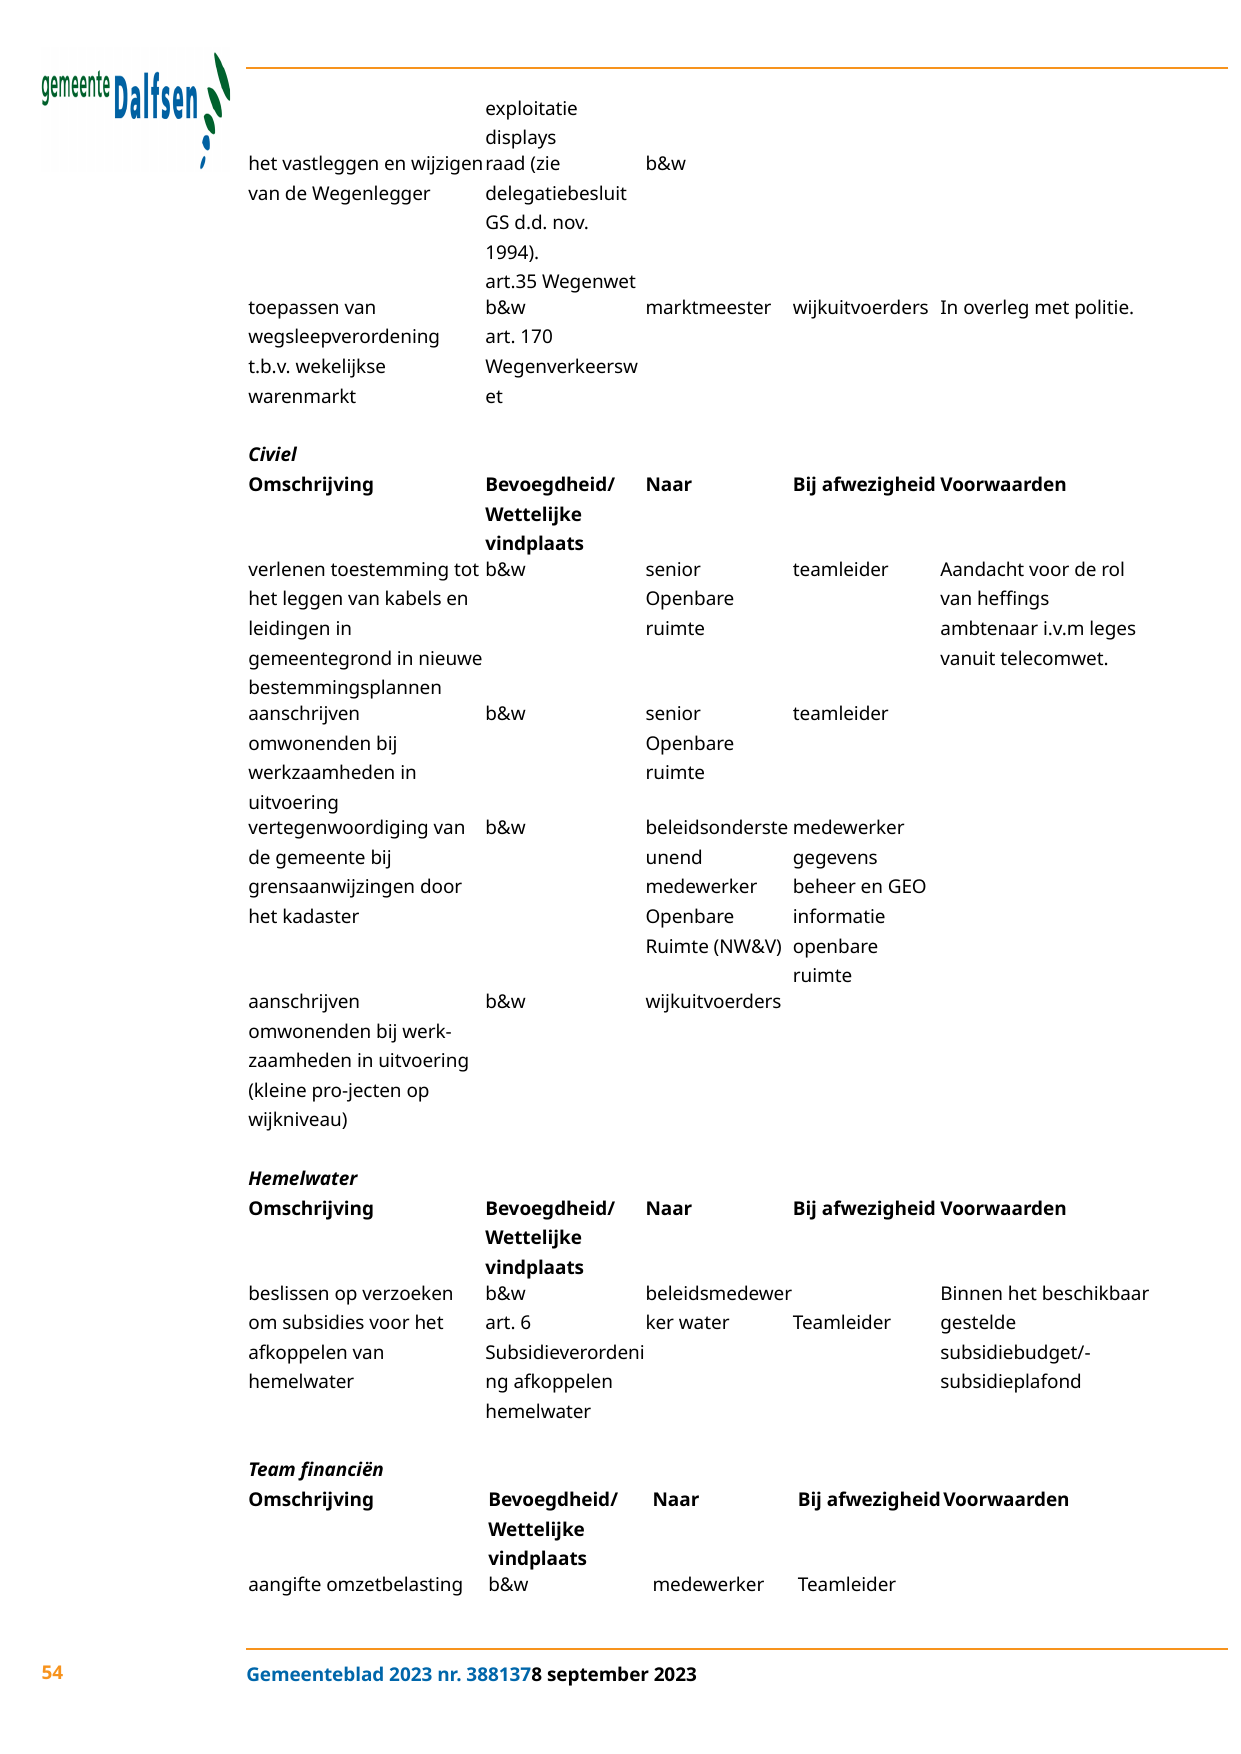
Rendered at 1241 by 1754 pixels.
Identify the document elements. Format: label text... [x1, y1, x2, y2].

table_cell Aandacht voor de rol van heffings ambtenaar i.v.m leges vanuit telecomwet. [940, 556, 1152, 700]
table_cell [940, 150, 1152, 294]
table_cell [645, 95, 793, 150]
table_cell b&w [488, 1571, 652, 1597]
table_cell Teamleider [793, 1280, 940, 1424]
table_cell beleidsmedewerker water [645, 1280, 793, 1424]
table_header Bevoegdheid/Wettelijke vindplaats [485, 471, 645, 556]
table_cell In overleg met politie. [940, 294, 1152, 409]
text Hemelwater [248, 1165, 1152, 1191]
table_cell aanschrijven omwonenden bij werkzaamheden in uitvoering [248, 700, 485, 814]
table_header Bij afwezigheid [798, 1486, 943, 1571]
table_header Bevoegdheid/Wettelijke vindplaats [488, 1486, 652, 1571]
table_cell [793, 95, 940, 150]
table_header Bij afwezigheid [793, 471, 940, 556]
table_cell teamleider [793, 556, 940, 700]
table_cell [940, 815, 1152, 988]
table_header Voorwaarden [940, 1195, 1152, 1280]
table_cell [793, 988, 940, 1132]
table_cell medewerker [653, 1571, 798, 1597]
table_cell Binnen het beschikbaar gestelde subsidiebudget/-subsidieplafond [940, 1280, 1152, 1424]
table_cell beslissen op verzoeken om subsidies voor het afkoppelen van hemelwater [248, 1280, 485, 1424]
table_header Naar [645, 1195, 793, 1280]
picture [41, 47, 231, 172]
table_cell [940, 700, 1152, 814]
text Civiel [248, 441, 1152, 467]
table_cell teamleider [793, 700, 940, 814]
table_cell b&w [485, 556, 645, 700]
table_header Voorwaarden [943, 1486, 1152, 1571]
table_cell vertegenwoordiging van de gemeente bij grensaanwijzingen door het kadaster [248, 815, 485, 988]
table_cell wijkuitvoerders [645, 988, 793, 1132]
table_header Omschrijving [248, 1486, 488, 1571]
text Team financiën [248, 1457, 1152, 1482]
table_cell aangifte omzetbelasting [248, 1571, 488, 1597]
table_cell wijkuitvoerders [793, 294, 940, 409]
table_cell [940, 95, 1152, 150]
table_cell [940, 988, 1152, 1132]
table_cell [793, 150, 940, 294]
table_header Omschrijving [248, 471, 485, 556]
table_cell b&w [485, 988, 645, 1132]
table_header Naar [645, 471, 793, 556]
table_cell medewerker gegevens beheer en GEO informatie openbare ruimte [793, 815, 940, 988]
table_header Bevoegdheid/Wettelijke vindplaats [485, 1195, 645, 1280]
table_header Omschrijving [248, 1195, 485, 1280]
table_cell b&w [485, 815, 645, 988]
table_cell verlenen toestemming tot het leggen van kabels en leidingen in gemeentegrond in nieuwe bestemmingsplannen [248, 556, 485, 700]
table_cell Teamleider [798, 1571, 943, 1597]
table_cell het vastleggen en wijzigen van de Wegenlegger [248, 150, 485, 294]
table_cell beleidsondersteunend medewerker Openbare Ruimte (NW&V) [645, 815, 793, 988]
table_header Bij afwezigheid [793, 1195, 940, 1280]
table_cell b&w art. 6 Subsidieverordening afkoppelen hemelwater [485, 1280, 645, 1424]
table_header Naar [653, 1486, 798, 1571]
table_cell b&w art. 170 Wegenverkeerswet [485, 294, 645, 409]
table_cell exploitatie displays [485, 95, 645, 150]
table_cell [248, 95, 485, 150]
table_cell marktmeester [645, 294, 793, 409]
table_cell senior Openbare ruimte [645, 556, 793, 700]
table_cell b&w [645, 150, 793, 294]
table_header Voorwaarden [940, 471, 1152, 556]
table_cell senior Openbare ruimte [645, 700, 793, 814]
table_cell b&w [485, 700, 645, 814]
table_cell toepassen van wegsleepverordening t.b.v. wekelijkse warenmarkt [248, 294, 485, 409]
table_cell [943, 1571, 1152, 1597]
table_cell aanschrijven omwonenden bij werk-zaamheden in uitvoering (kleine pro-jecten op wijkniveau) [248, 988, 485, 1132]
table_cell raad (zie delegatiebesluit GS d.d. nov. 1994). art.35 Wegenwet [485, 150, 645, 294]
